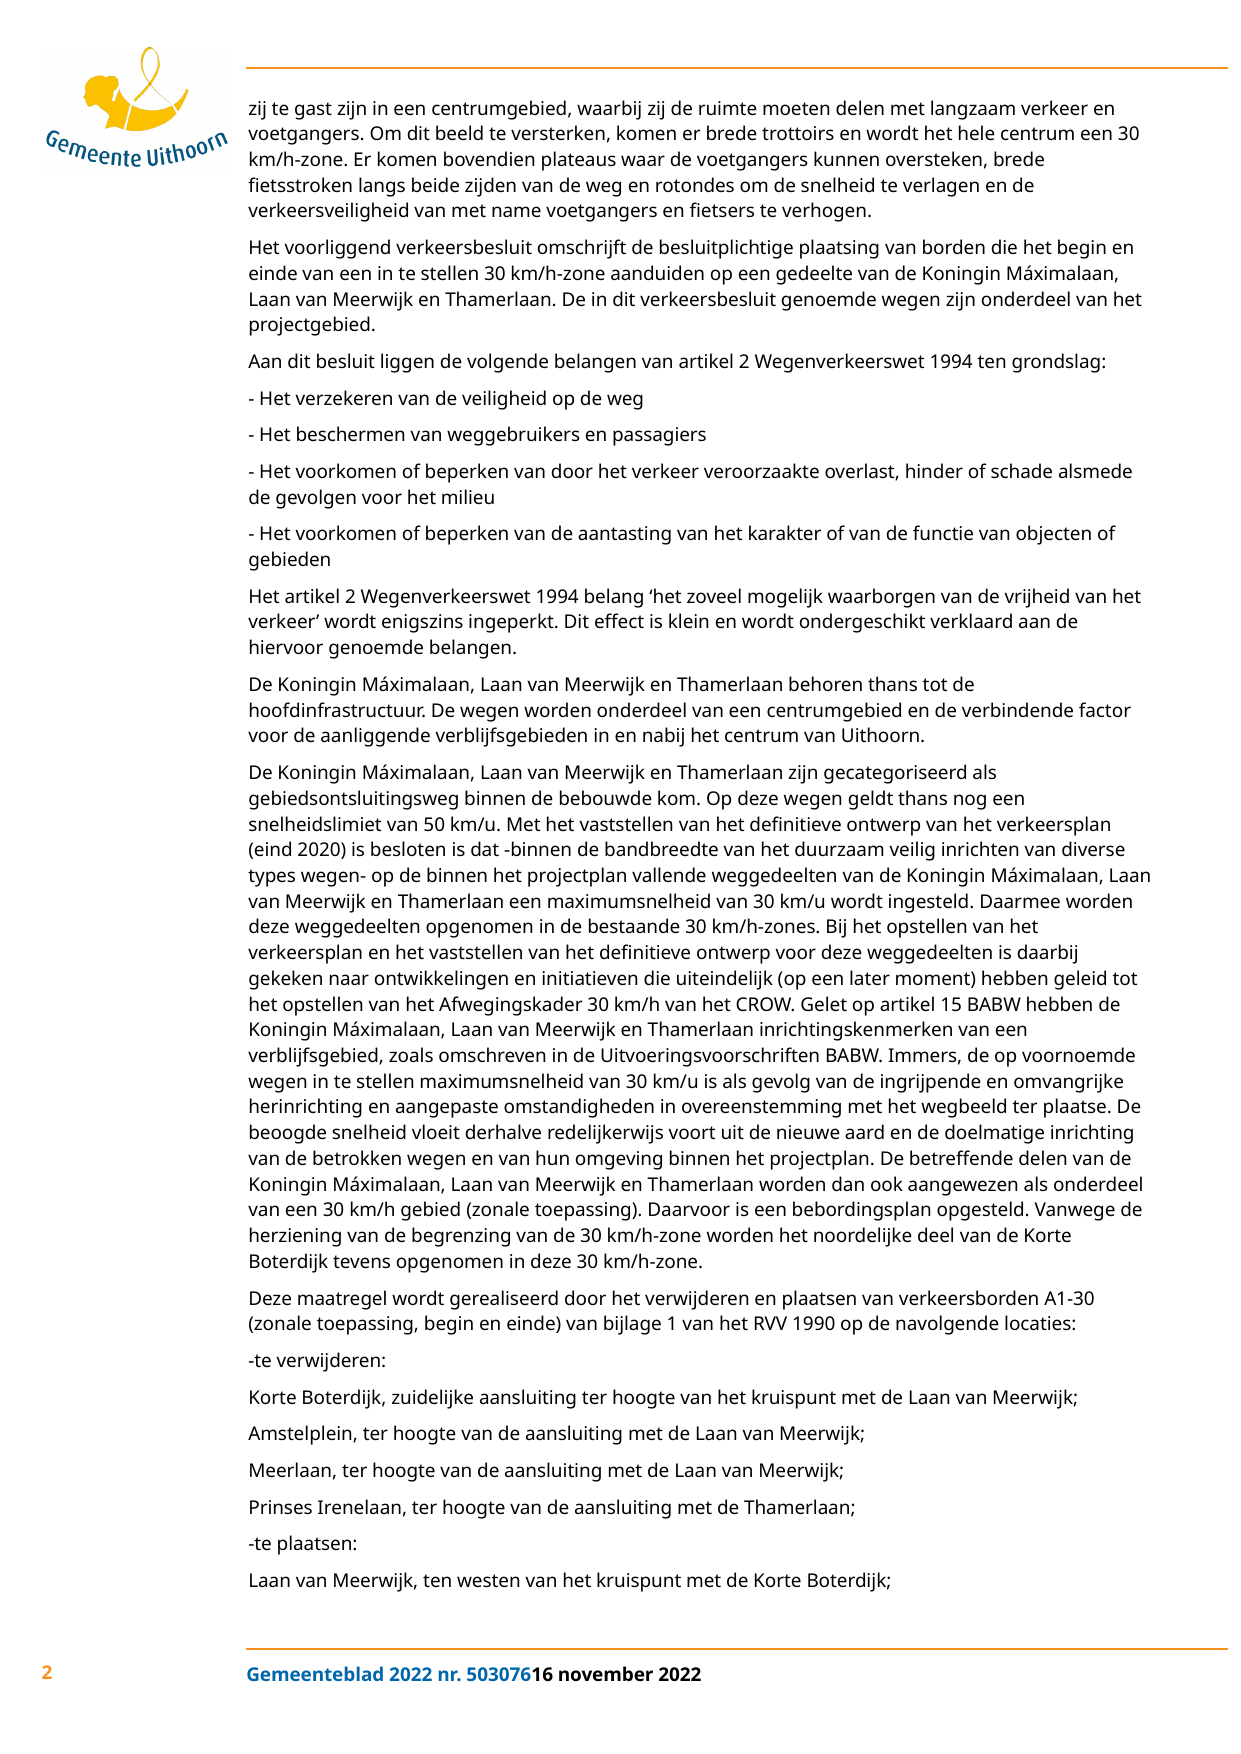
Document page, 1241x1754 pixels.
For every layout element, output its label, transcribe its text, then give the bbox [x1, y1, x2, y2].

text Prinses Irenelaan, ter hoogte van de aansluiting met de Thamerlaan; [248, 1494, 1152, 1519]
text De Koningin Máximalaan, Laan van Meerwijk en Thamerlaan behoren thans tot de hoofdinfrastructuur. De wegen worden onderdeel van een centrumgebied en de verbindende factor voor de aanliggende verblijfsgebieden in en nabij het centrum van Uithoorn. [248, 671, 1152, 748]
text De Koningin Máximalaan, Laan van Meerwijk en Thamerlaan zijn gecategoriseerd als gebiedsontsluitingsweg binnen de bebouwde kom. Op deze wegen geldt thans nog een snelheidslimiet van 50 km/u. Met het vaststellen van het definitieve ontwerp van het verkeersplan (eind 2020) is besloten is dat -binnen de bandbreedte van het duurzaam veilig inrichten van diverse types wegen- op de binnen het projectplan vallende weggedeelten van de Koningin Máximalaan, Laan van Meerwijk en Thamerlaan een maximumsnelheid van 30 km/u wordt ingesteld. Daarmee worden deze weggedeelten opgenomen in de bestaande 30 km/h-zones. Bij het opstellen van het verkeersplan en het vaststellen van het definitieve ontwerp voor deze weggedeelten is daarbij gekeken naar ontwikkelingen en initiatieven die uiteindelijk (op een later moment) hebben geleid tot het opstellen van het Afwegingskader 30 km/h van het CROW. Gelet op artikel 15 BABW hebben de Koningin Máximalaan, Laan van Meerwijk en Thamerlaan inrichtingskenmerken van een verblijfsgebied, zoals omschreven in de Uitvoeringsvoorschriften BABW. Immers, de op voornoemde wegen in te stellen maximumsnelheid van 30 km/u is als gevolg van de ingrijpende en omvangrijke herinrichting en aangepaste omstandigheden in overeenstemming met het wegbeeld ter plaatse. De beoogde snelheid vloeit derhalve redelijkerwijs voort uit de nieuwe aard en de doelmatige inrichting van de betrokken wegen en van hun omgeving binnen het projectplan. De betreffende delen van de Koningin Máximalaan, Laan van Meerwijk en Thamerlaan worden dan ook aangewezen als onderdeel van een 30 km/h gebied (zonale toepassing). Daarvoor is een bebordingsplan opgesteld. Vanwege de herziening van de begrenzing van de 30 km/h-zone worden het noordelijke deel van de Korte Boterdijk tevens opgenomen in deze 30 km/h-zone. [248, 759, 1152, 1274]
text Korte Boterdijk, zuidelijke aansluiting ter hoogte van het kruispunt met de Laan van Meerwijk; [248, 1384, 1152, 1409]
text -te plaatsen: [248, 1531, 1152, 1556]
text Het voorliggend verkeersbesluit omschrijft de besluitplichtige plaatsing van borden die het begin en einde van een in te stellen 30 km/h-zone aanduiden op een gedeelte van de Koningin Máximalaan, Laan van Meerwijk en Thamerlaan. De in dit verkeersbesluit genoemde wegen zijn onderdeel van het projectgebied. [248, 234, 1152, 337]
text Meerlaan, ter hoogte van de aansluiting met de Laan van Meerwijk; [248, 1457, 1152, 1483]
text Aan dit besluit liggen de volgende belangen van artikel 2 Wegenverkeerswet 1994 ten grondslag: [248, 348, 1152, 374]
text Laan van Meerwijk, ten westen van het kruispunt met de Korte Boterdijk; [248, 1567, 1152, 1593]
picture [41, 47, 231, 172]
text - Het verzekeren van de veiligheid op de weg [248, 385, 1152, 411]
text - Het voorkomen of beperken van de aantasting van het karakter of van de functie van objecten of gebieden [248, 521, 1152, 572]
text Deze maatregel wordt gerealiseerd door het verwijderen en plaatsen van verkeersborden A1-30 (zonale toepassing, begin en einde) van bijlage 1 van het RVV 1990 op de navolgende locaties: [248, 1285, 1152, 1336]
text zij te gast zijn in een centrumgebied, waarbij zij de ruimte moeten delen met langzaam verkeer en voetgangers. Om dit beeld te versterken, komen er brede trottoirs en wordt het hele centrum een 30 km/h-zone. Er komen bovendien plateaus waar de voetgangers kunnen oversteken, brede fietsstroken langs beide zijden van de weg en rotondes om de snelheid te verlagen en de verkeersveiligheid van met name voetgangers en fietsers te verhogen. [248, 95, 1152, 223]
text -te verwijderen: [248, 1347, 1152, 1373]
text - Het voorkomen of beperken van door het verkeer veroorzaakte overlast, hinder of schade alsmede de gevolgen voor het milieu [248, 458, 1152, 510]
text Amstelplein, ter hoogte van de aansluiting met de Laan van Meerwijk; [248, 1421, 1152, 1446]
text Het artikel 2 Wegenverkeerswet 1994 belang ‘het zoveel mogelijk waarborgen van de vrijheid van het verkeer’ wordt enigszins ingeperkt. Dit effect is klein en wordt ondergeschikt verklaard aan de hiervoor genoemde belangen. [248, 583, 1152, 660]
text - Het beschermen van weggebruikers en passagiers [248, 422, 1152, 447]
